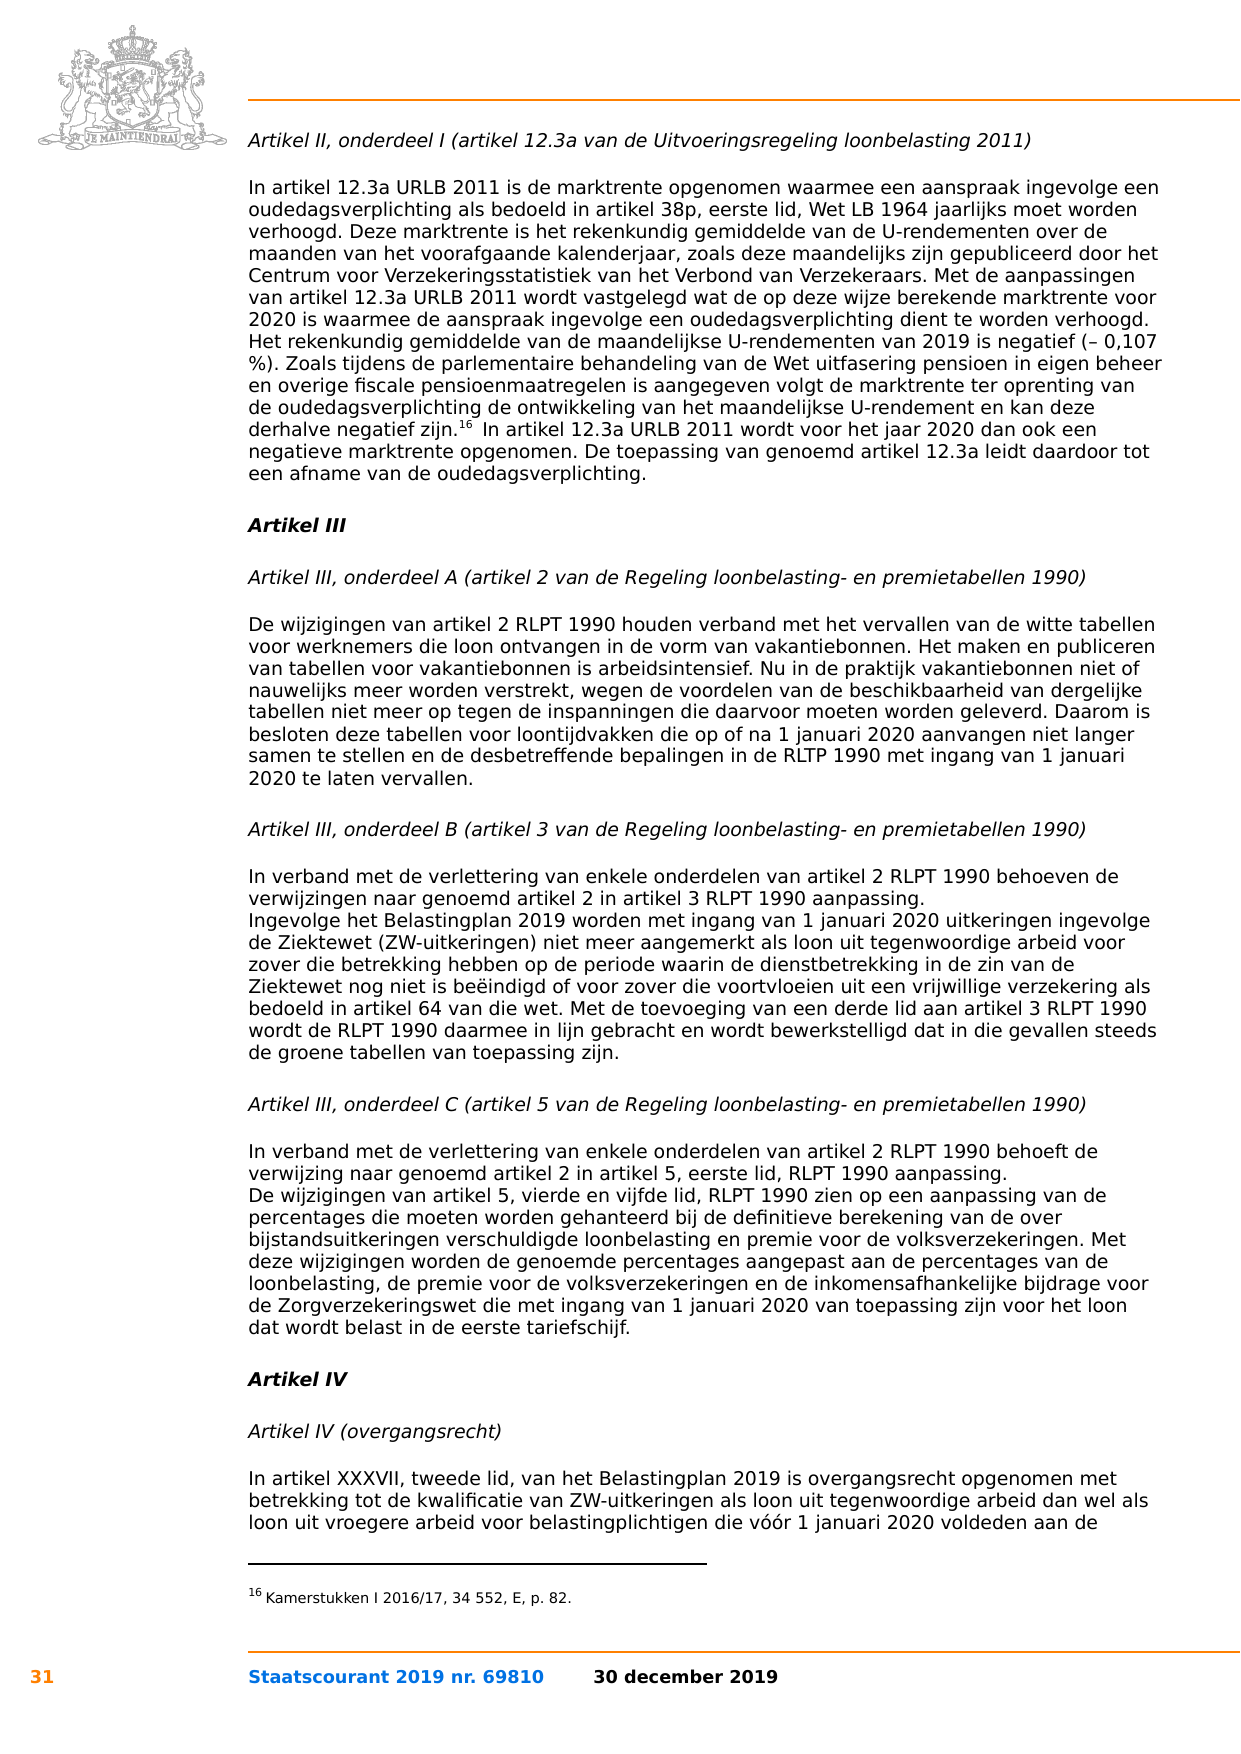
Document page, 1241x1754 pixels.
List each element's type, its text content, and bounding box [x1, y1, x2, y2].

text De wijzigingen van artikel 5, vierde en vijfde lid, RLPT 1990 zien op een aanpassing van de percentages die moeten worden gehanteerd bij de definitieve berekening van de over bijstandsuitkeringen verschuldigde loonbelasting en premie voor de volksverzekeringen. Met deze wijzigingen worden de genoemde percentages aangepast aan de percentages van de loonbelasting, de premie voor de volksverzekeringen en de inkomensafhankelijke bijdrage voor de Zorgverzekeringswet die met ingang van 1 januari 2020 van toepassing zijn voor het loon dat wordt belast in de eerste tariefschijf. [248, 1185, 1163, 1339]
text In verband met de verlettering van enkele onderdelen van artikel 2 RLPT 1990 behoeven de verwijzingen naar genoemd artikel 2 in artikel 3 RLPT 1990 aanpassing. [248, 866, 1163, 910]
text De wijzigingen van artikel 2 RLPT 1990 houden verband met het vervallen van de witte tabellen voor werknemers die loon ontvangen in de vorm van vakantiebonnen. Het maken en publiceren van tabellen voor vakantiebonnen is arbeidsintensief. Nu in de praktijk vakantiebonnen niet of nauwelijks meer worden verstrekt, wegen de voordelen van de beschikbaarheid van dergelijke tabellen niet meer op tegen de inspanningen die daarvoor moeten worden geleverd. Daarom is besloten deze tabellen voor loontijdvakken die op of na 1 januari 2020 aanvangen niet langer samen te stellen en de desbetreffende bepalingen in de RLTP 1990 met ingang van 1 januari 2020 te laten vervallen. [248, 613, 1163, 789]
subtitle Artikel III, onderdeel A (artikel 2 van de Regeling loonbelasting- en premietabellen 1990) [248, 567, 1163, 588]
subtitle Artikel IV [248, 1369, 1163, 1391]
subtitle Artikel III, onderdeel B (artikel 3 van de Regeling loonbelasting- en premietabellen 1990) [248, 819, 1163, 841]
picture [38, 25, 227, 150]
text In artikel XXXVII, tweede lid, van het Belastingplan 2019 is overgangsrecht opgenomen met betrekking tot de kwalificatie van ZW-uitkeringen als loon uit tegenwoordige arbeid dan wel als loon uit vroegere arbeid voor belastingplichtigen die vóór 1 januari 2020 voldeden aan de [248, 1468, 1163, 1534]
subtitle Artikel III, onderdeel C (artikel 5 van de Regeling loonbelasting- en premietabellen 1990) [248, 1094, 1163, 1116]
text In verband met de verlettering van enkele onderdelen van artikel 2 RLPT 1990 behoeft de verwijzing naar genoemd artikel 2 in artikel 5, eerste lid, RLPT 1990 aanpassing. [248, 1141, 1163, 1185]
text In artikel 12.3a URLB 2011 is de marktrente opgenomen waarmee een aanspraak ingevolge een oudedagsverplichting als bedoeld in artikel 38p, eerste lid, Wet LB 1964 jaarlijks moet worden verhoogd. Deze marktrente is het rekenkundig gemiddelde van de U-rendementen over de maanden van het voorafgaande kalenderjaar, zoals deze maandelijks zijn gepubliceerd door het Centrum voor Verzekeringsstatistiek van het Verbond van Verzekeraars. Met de aanpassingen van artikel 12.3a URLB 2011 wordt vastgelegd wat de op deze wijze berekende marktrente voor 2020 is waarmee de aanspraak ingevolge een oudedagsverplichting dient te worden verhoogd. Het rekenkundig gemiddelde van de maandelijkse U-rendementen van 2019 is negatief (– 0,107 %). Zoals tijdens de parlementaire behandeling van de Wet uitfasering pensioen in eigen beheer en overige fiscale pensioenmaatregelen is aangegeven volgt de marktrente ter oprenting van de oudedagsverplichting de ontwikkeling van het maandelijkse U-rendement en kan deze derhalve negatief zijn. In artikel 12.3a URLB 2011 wordt voor het jaar 2020 dan ook een negatieve marktrente opgenomen. De toepassing van genoemd artikel 12.3a leidt daardoor tot een afname van de oudedagsverplichting. [248, 177, 1163, 484]
text Kamerstukken I 2016/17, 34 552, E, p. 82. [248, 1586, 1163, 1608]
subtitle Artikel III [248, 514, 1163, 537]
text Ingevolge het Belastingplan 2019 worden met ingang van 1 januari 2020 uitkeringen ingevolge de Ziektewet (ZW-uitkeringen) niet meer aangemerkt als loon uit tegenwoordige arbeid voor zover die betrekking hebben op de periode waarin de dienstbetrekking in de zin van de Ziektewet nog niet is beëindigd of voor zover die voortvloeien uit een vrijwillige verzekering als bedoeld in artikel 64 van die wet. Met de toevoeging van een derde lid aan artikel 3 RLPT 1990 wordt de RLPT 1990 daarmee in lijn gebracht en wordt bewerkstelligd dat in die gevallen steeds de groene tabellen van toepassing zijn. [248, 910, 1163, 1064]
subtitle Artikel IV (overgangsrecht) [248, 1421, 1163, 1443]
subtitle Artikel II, onderdeel I (artikel 12.3a van de Uitvoeringsregeling loonbelasting 2011) [248, 130, 1163, 152]
